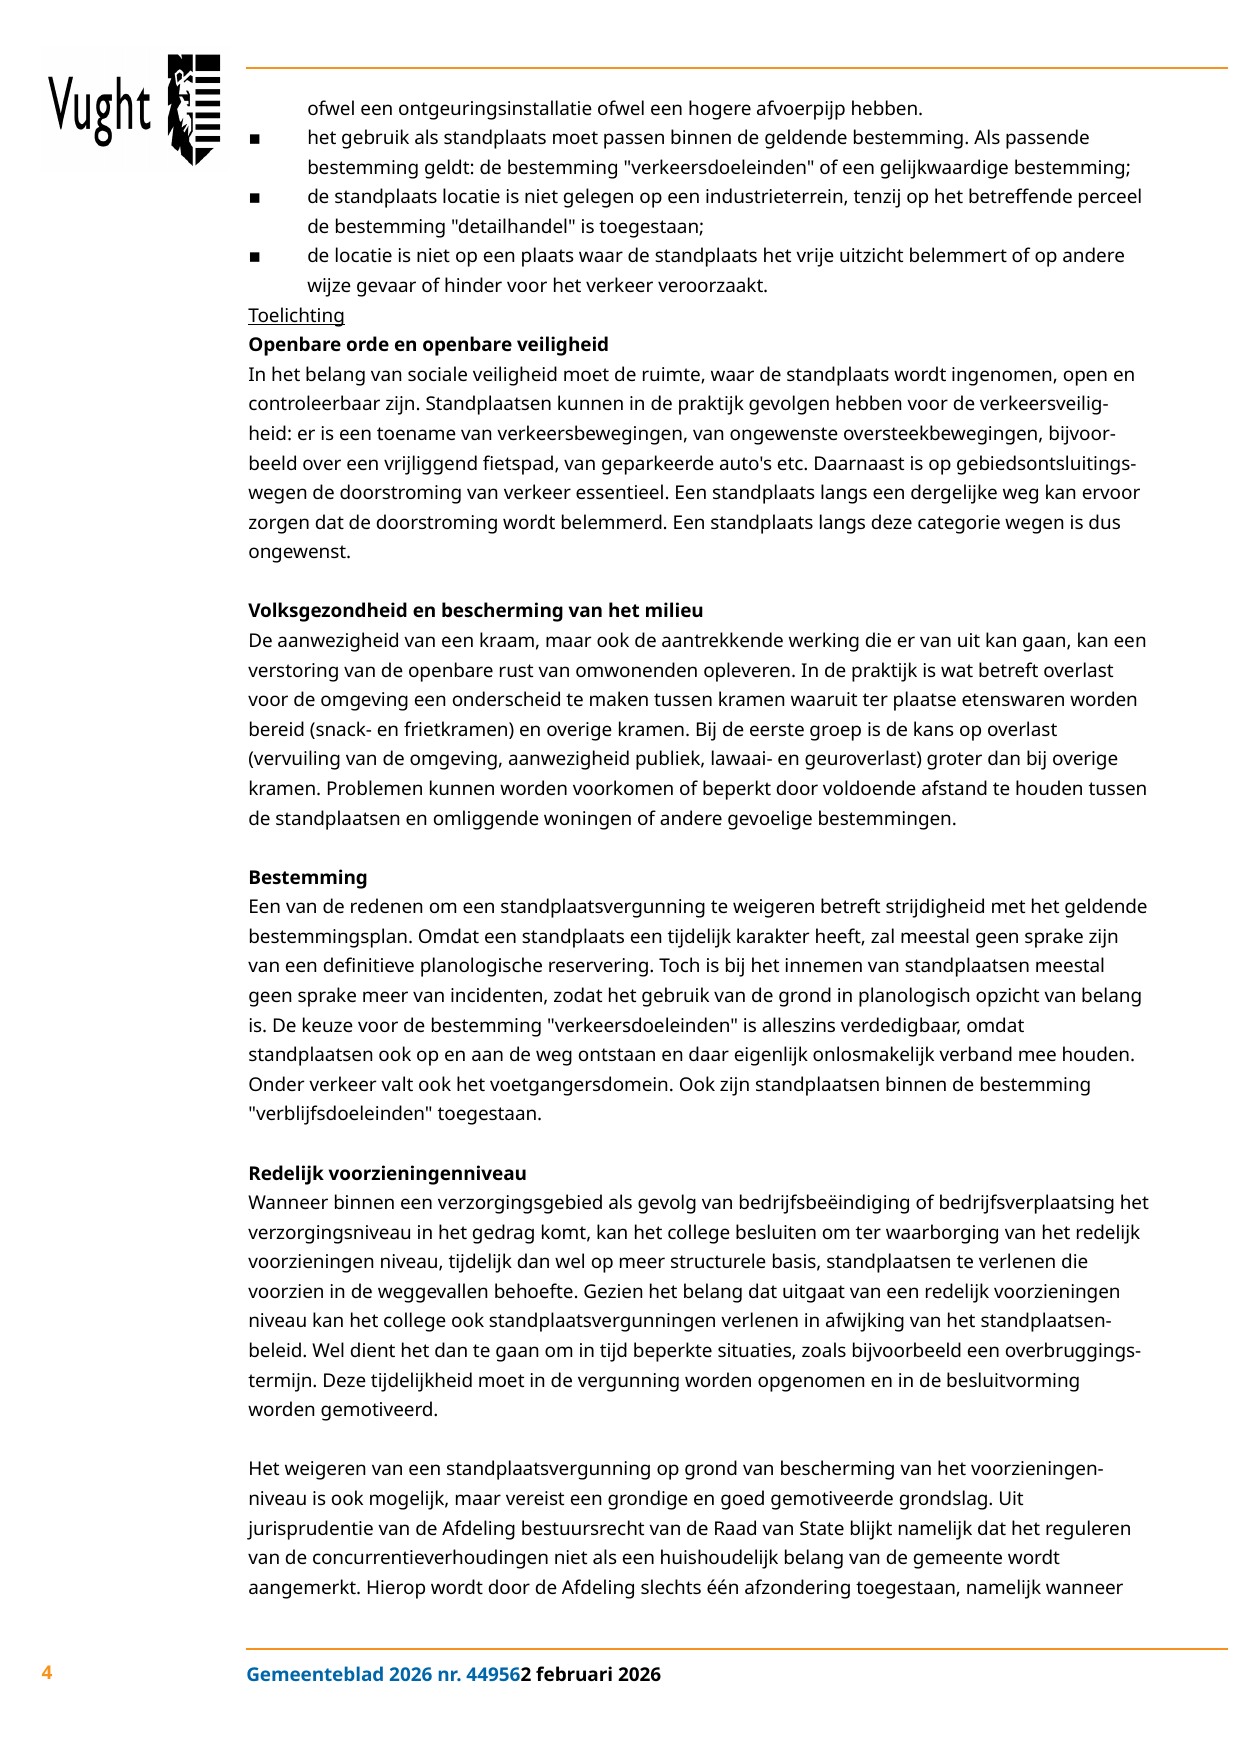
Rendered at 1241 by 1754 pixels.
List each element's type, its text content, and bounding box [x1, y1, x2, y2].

text Een van de redenen om een standplaatsvergunning te weigeren betreft strijdigheid met het geldende bestemmingsplan. Omdat een standplaats een tijdelijk karakter heeft, zal meestal geen sprake zijn van een definitieve planologische reservering. Toch is bij het innemen van standplaatsen meestal geen sprake meer van incidenten, zodat het gebruik van de grond in planologisch opzicht van belang is. De keuze voor de bestemming "verkeersdoeleinden" is alleszins verdedigbaar, omdat standplaatsen ook op en aan de weg ontstaan en daar eigenlijk onlosmakelijk verband mee houden. Onder verkeer valt ook het voetgangersdomein. Ook zijn standplaatsen binnen de bestemming "verblijfsdoeleinden" toegestaan. [248, 893, 1152, 1126]
list ofwel een ontgeuringsinstallatie ofwel een hogere afvoerpijp hebben. [248, 95, 1152, 121]
text Redelijk voorzieningenniveau [248, 1160, 1152, 1186]
text Bestemming [248, 864, 1152, 890]
list de standplaats locatie is niet gelegen op een industrieterrein, tenzij op het betreffende perceel de bestemming "detailhandel" is toegestaan; [248, 183, 1152, 239]
text In het belang van sociale veiligheid moet de ruimte, waar de standplaats wordt ingenomen, open en controleerbaar zijn. Standplaatsen kunnen in de praktijk gevolgen hebben voor de verkeersveilig- heid: er is een toename van verkeersbewegingen, van ongewenste oversteekbewegingen, bijvoor- beeld over een vrijliggend fietspad, van geparkeerde auto's etc. Daarnaast is op gebiedsontsluitings- wegen de doorstroming van verkeer essentieel. Een standplaats langs een dergelijke weg kan ervoor zorgen dat de doorstroming wordt belemmerd. Een standplaats langs deze categorie wegen is dus ongewenst. [248, 361, 1152, 564]
text Volksgezondheid en bescherming van het milieu [248, 598, 1152, 623]
text De aanwezigheid van een kraam, maar ook de aantrekkende werking die er van uit kan gaan, kan een verstoring van de openbare rust van omwonenden opleveren. In de praktijk is wat betreft overlast voor de omgeving een onderscheid te maken tussen kramen waaruit ter plaatse etenswaren worden bereid (snack- en frietkramen) en overige kramen. Bij de eerste groep is de kans op overlast (vervuiling van de omgeving, aanwezigheid publiek, lawaai- en geuroverlast) groter dan bij overige kramen. Problemen kunnen worden voorkomen of beperkt door voldoende afstand te houden tussen de standplaatsen en omliggende woningen of andere gevoelige bestemmingen. [248, 627, 1152, 831]
text Openbare orde en openbare veiligheid [248, 331, 1152, 357]
list het gebruik als standplaats moet passen binnen de geldende bestemming. Als passende bestemming geldt: de bestemming "verkeersdoeleinden" of een gelijkwaardige bestemming; [248, 124, 1152, 180]
list de locatie is niet op een plaats waar de standplaats het vrije uitzicht belemmert of op andere wijze gevaar of hinder voor het verkeer veroorzaakt. [248, 243, 1152, 298]
text Toelichting [248, 302, 1152, 328]
text Het weigeren van een standplaatsvergunning op grond van bescherming van het voorzieningen- niveau is ook mogelijk, maar vereist een grondige en goed gemotiveerde grondslag. Uit jurisprudentie van de Afdeling bestuursrecht van de Raad van State blijkt namelijk dat het reguleren van de concurrentieverhoudingen niet als een huishoudelijk belang van de gemeente wordt aangemerkt. Hierop wordt door de Afdeling slechts één afzondering toegestaan, namelijk wanneer [248, 1456, 1152, 1600]
text Wanneer binnen een verzorgingsgebied als gevolg van bedrijfsbeëindiging of bedrijfsverplaatsing het verzorgingsniveau in het gedrag komt, kan het college besluiten om ter waarborging van het redelijk voorzieningen niveau, tijdelijk dan wel op meer structurele basis, standplaatsen te verlenen die voorzien in de weggevallen behoefte. Gezien het belang dat uitgaat van een redelijk voorzieningen niveau kan het college ook standplaatsvergunningen verlenen in afwijking van het standplaatsen- beleid. Wel dient het dan te gaan om in tijd beperkte situaties, zoals bijvoorbeeld een overbruggings- termijn. Deze tijdelijkheid moet in de vergunning worden opgenomen en in de besluitvorming worden gemotiveerd. [248, 1189, 1152, 1422]
picture [41, 47, 231, 172]
